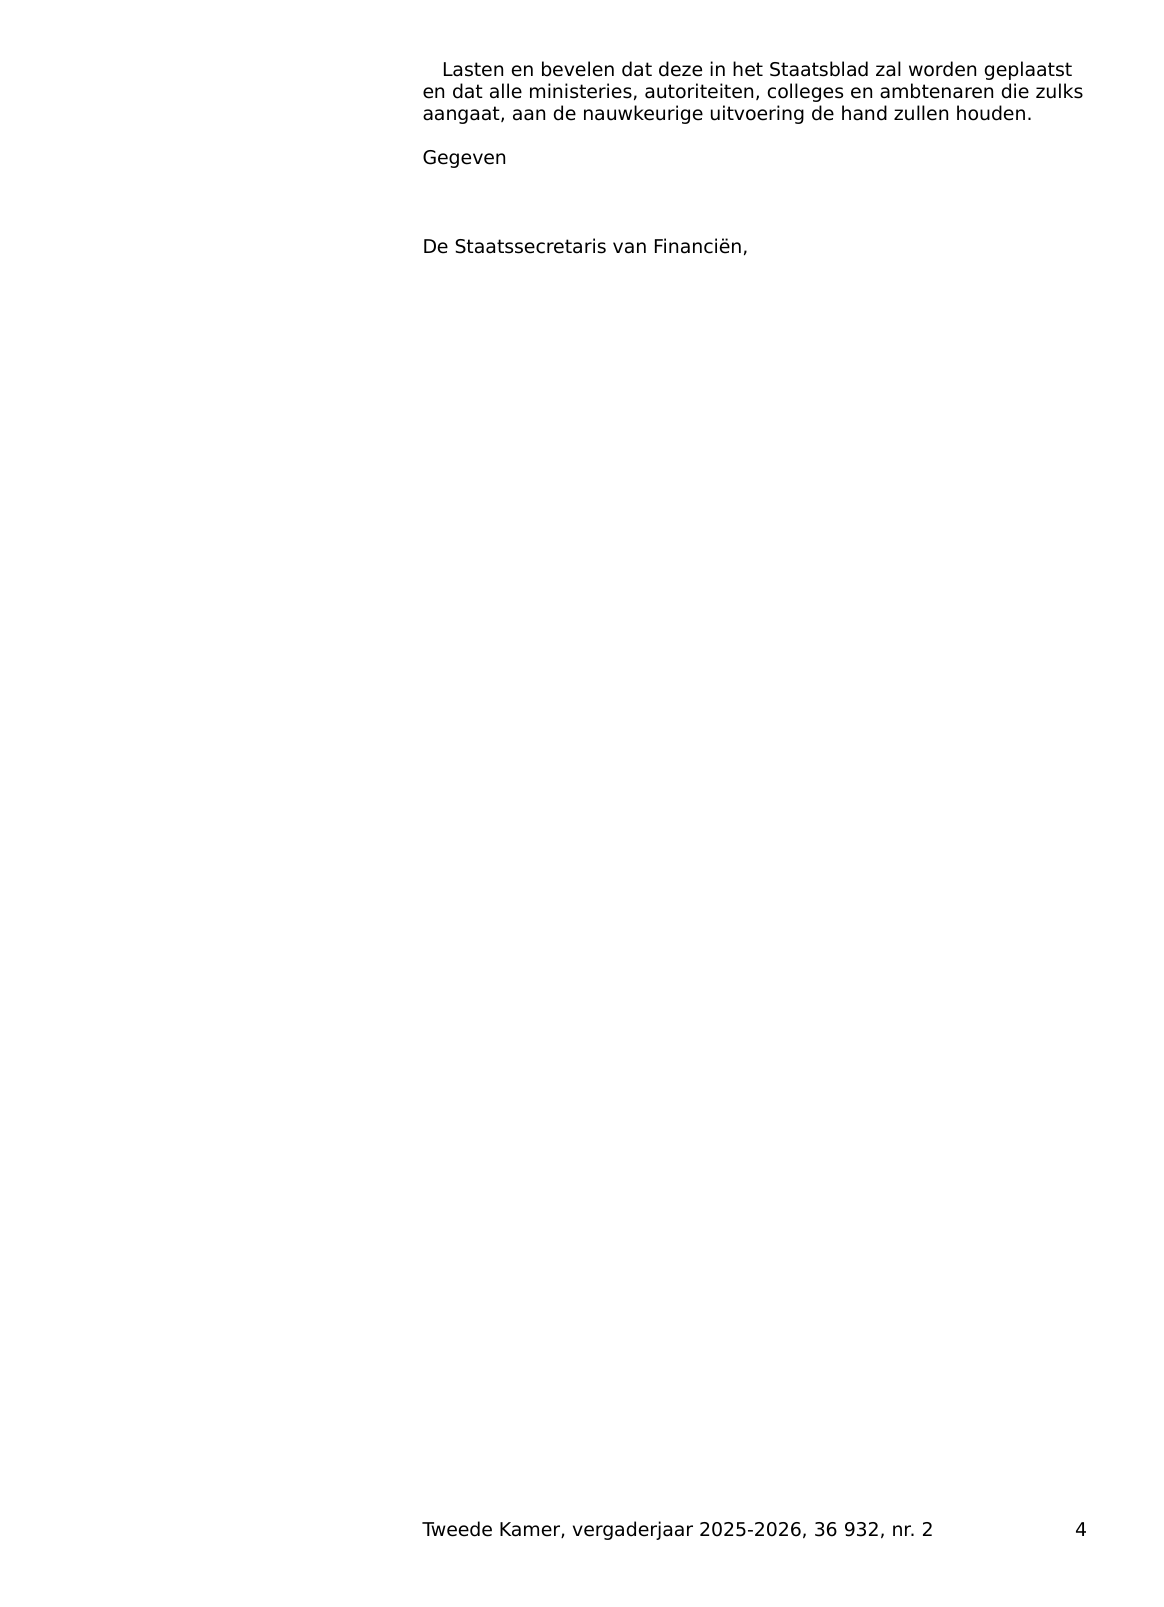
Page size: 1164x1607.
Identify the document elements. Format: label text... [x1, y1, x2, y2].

text De Staatssecretaris van Financiën, [422, 236, 1087, 258]
text Lasten en bevelen dat deze in het Staatsblad zal worden geplaatst en dat alle ministeries, autoriteiten, colleges en ambtenaren die zulks aangaat, aan de nauwkeurige uitvoering de hand zullen houden. [422, 59, 1087, 125]
text Gegeven [422, 147, 1087, 169]
